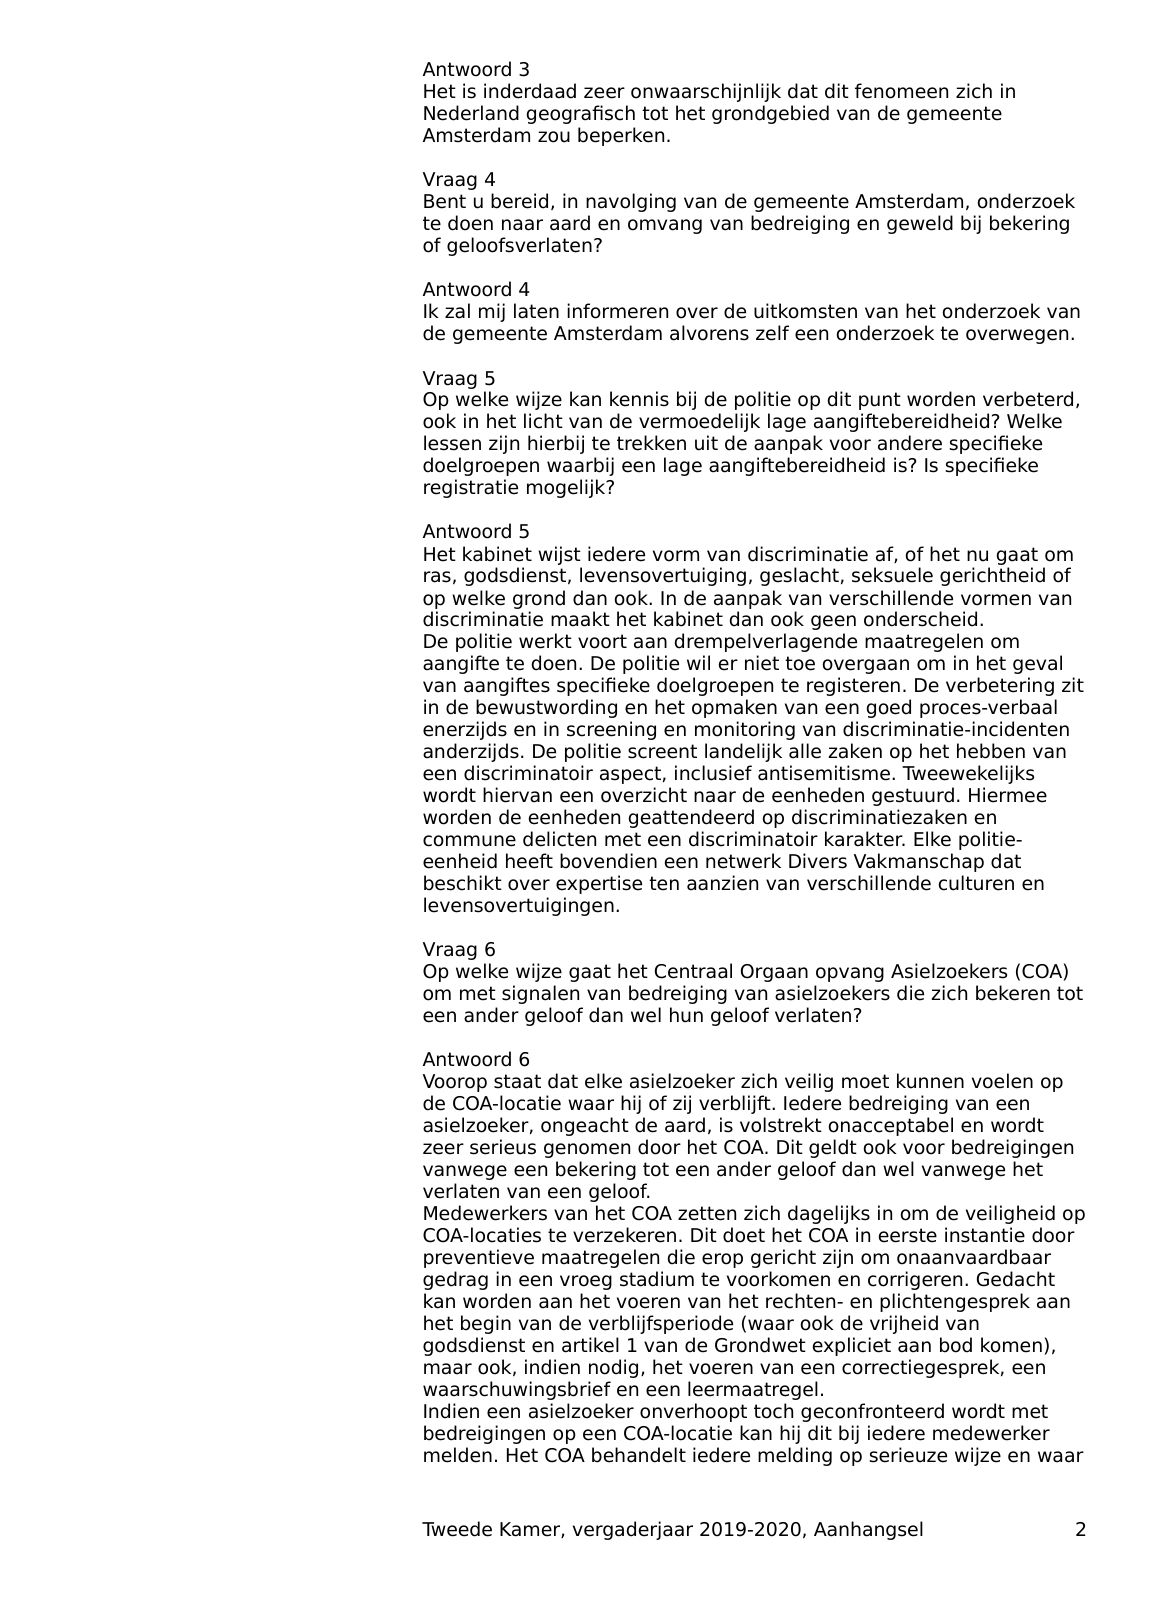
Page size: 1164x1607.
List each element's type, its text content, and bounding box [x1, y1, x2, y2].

text Vraag 4 [422, 169, 1087, 191]
text Op welke wijze kan kennis bij de politie op dit punt worden verbeterd, ook in het licht van de vermoedelijk lage aangiftebereidheid? Welke lessen zijn hierbij te trekken uit de aanpak voor andere specifieke doelgroepen waarbij een lage aangiftebereidheid is? Is specifieke registratie mogelijk? [422, 389, 1087, 499]
text Op welke wijze gaat het Centraal Orgaan opvang Asielzoekers (COA) om met signalen van bedreiging van asielzoekers die zich bekeren tot een ander geloof dan wel hun geloof verlaten? [422, 961, 1087, 1027]
text Antwoord 3 [422, 59, 1087, 81]
text Indien een asielzoeker onverhoopt toch geconfronteerd wordt met bedreigingen op een COA-locatie kan hij dit bij iedere medewerker melden. Het COA behandelt iedere melding op serieuze wijze en waar [422, 1401, 1087, 1467]
text Vraag 6 [422, 939, 1087, 961]
text Voorop staat dat elke asielzoeker zich veilig moet kunnen voelen op de COA-locatie waar hij of zij verblijft. Iedere bedreiging van een asielzoeker, ongeacht de aard, is volstrekt onacceptabel en wordt zeer serieus genomen door het COA. Dit geldt ook voor bedreigingen vanwege een bekering tot een ander geloof dan wel vanwege het verlaten van een geloof. [422, 1071, 1087, 1203]
text Bent u bereid, in navolging van de gemeente Amsterdam, onderzoek te doen naar aard en omvang van bedreiging en geweld bij bekering of geloofsverlaten? [422, 191, 1087, 257]
text Ik zal mij laten informeren over de uitkomsten van het onderzoek van de gemeente Amsterdam alvorens zelf een onderzoek te overwegen. [422, 301, 1087, 345]
text Het is inderdaad zeer onwaarschijnlijk dat dit fenomeen zich in Nederland geografisch tot het grondgebied van de gemeente Amsterdam zou beperken. [422, 81, 1087, 147]
text Antwoord 6 [422, 1049, 1087, 1071]
text Antwoord 5 [422, 521, 1087, 543]
text Antwoord 4 [422, 279, 1087, 301]
text Het kabinet wijst iedere vorm van discriminatie af, of het nu gaat om ras, godsdienst, levensovertuiging, geslacht, seksuele gerichtheid of op welke grond dan ook. In de aanpak van verschillende vormen van discriminatie maakt het kabinet dan ook geen onderscheid. [422, 543, 1087, 631]
text Vraag 5 [422, 367, 1087, 389]
text Medewerkers van het COA zetten zich dagelijks in om de veiligheid op COA-locaties te verzekeren. Dit doet het COA in eerste instantie door preventieve maatregelen die erop gericht zijn om onaanvaardbaar gedrag in een vroeg stadium te voorkomen en corrigeren. Gedacht kan worden aan het voeren van het rechten- en plichtengesprek aan het begin van de verblijfsperiode (waar ook de vrijheid van godsdienst en artikel 1 van de Grondwet expliciet aan bod komen), maar ook, indien nodig, het voeren van een correctiegesprek, een waarschuwingsbrief en een leermaatregel. [422, 1203, 1087, 1401]
text De politie werkt voort aan drempelverlagende maatregelen om aangifte te doen. De politie wil er niet toe overgaan om in het geval van aangiftes specifieke doelgroepen te registeren. De verbetering zit in de bewustwording en het opmaken van een goed proces-verbaal enerzijds en in screening en monitoring van discriminatie-incidenten anderzijds. De politie screent landelijk alle zaken op het hebben van een discriminatoir aspect, inclusief antisemitisme. Tweewekelijks wordt hiervan een overzicht naar de eenheden gestuurd. Hiermee worden de eenheden geattendeerd op discriminatiezaken en commune delicten met een discriminatoir karakter. Elke politie-eenheid heeft bovendien een netwerk Divers Vakmanschap dat beschikt over expertise ten aanzien van verschillende culturen en levensovertuigingen. [422, 631, 1087, 917]
